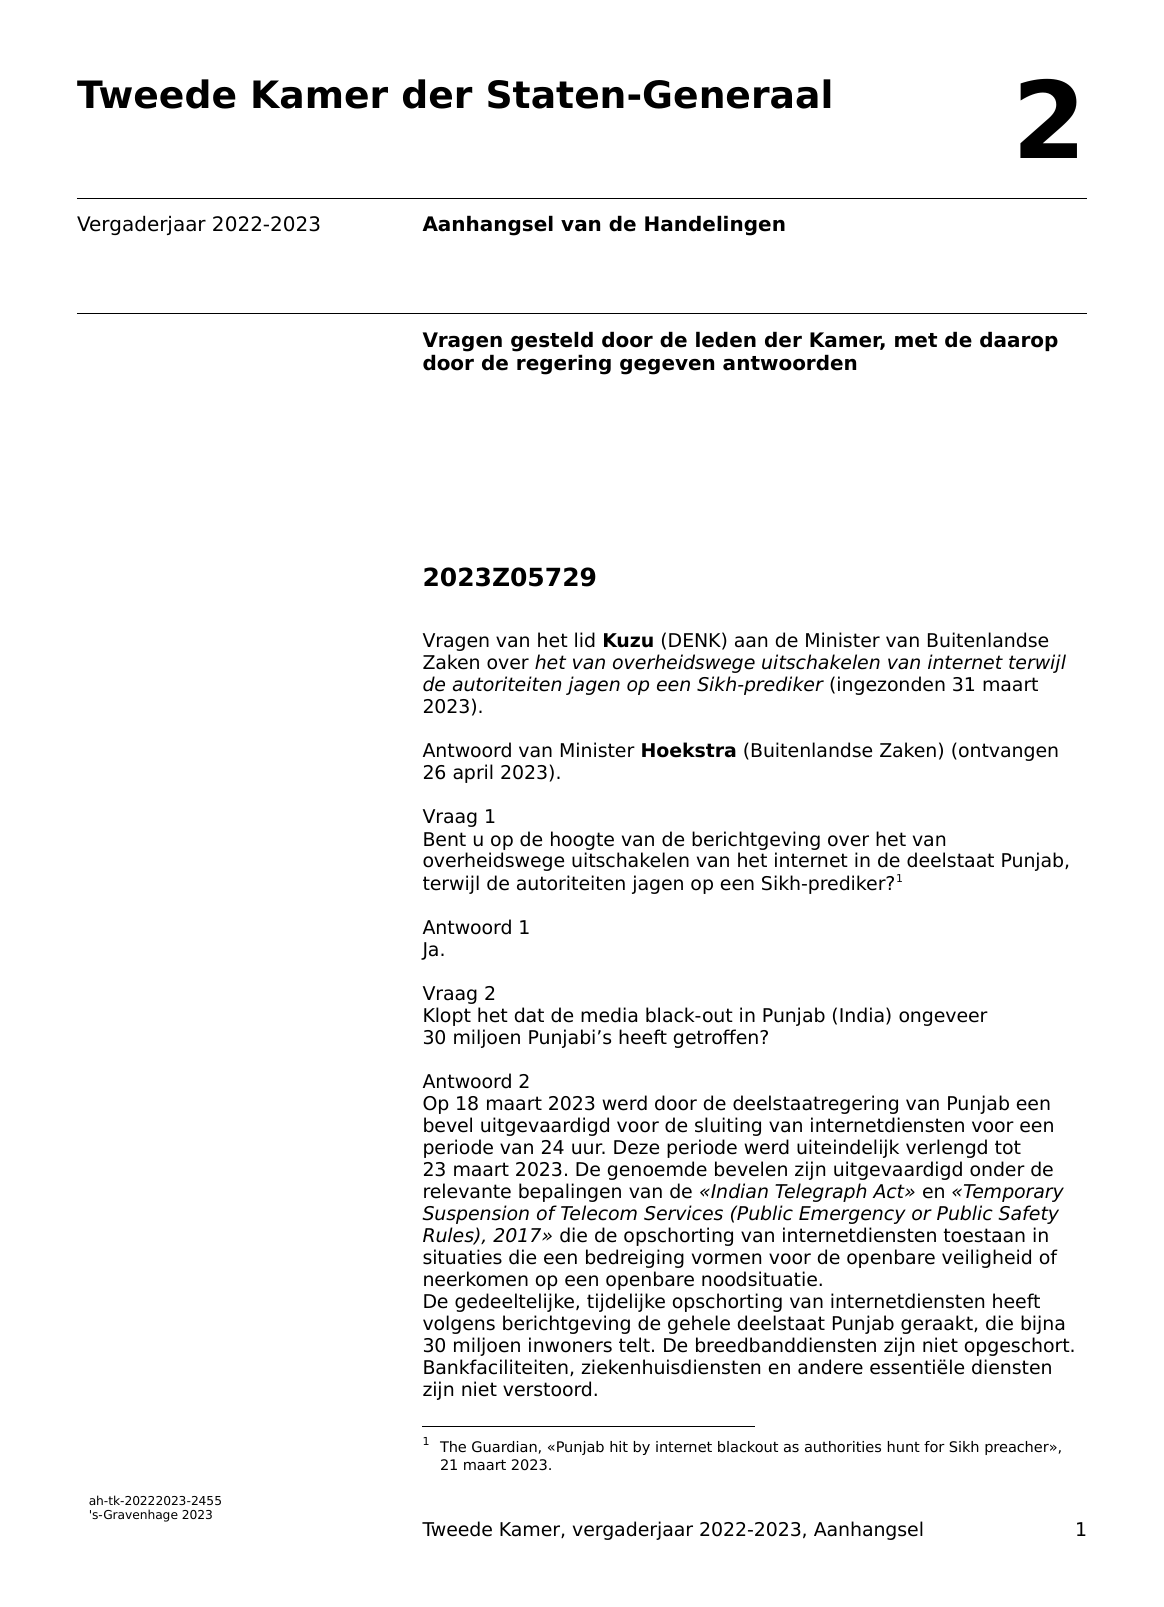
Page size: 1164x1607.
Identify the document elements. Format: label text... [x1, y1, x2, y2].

text Antwoord 2 [422, 1071, 1087, 1093]
table_cell Vragen gesteld door de leden der Kamer, met de daarop door de regering gegeven antwoorden [422, 314, 1087, 375]
text Bent u op de hoogte van de berichtgeving over het van overheidswege uitschakelen van het internet in de deelstaat Punjab, terwijl de autoriteiten jagen op een Sikh-prediker? [422, 828, 1087, 894]
table_header 2 [886, 59, 1087, 198]
text Antwoord van Minister Hoekstra (Buitenlandse Zaken) (ontvangen 26 april 2023). [422, 740, 1087, 784]
text 's-Gravenhage 2023 [88, 1508, 323, 1522]
text ah-tk-20222023-2455 [88, 1494, 323, 1508]
text The Guardian, «Punjab hit by internet blackout as authorities hunt for Sikh preacher», 21 maart 2023. [422, 1435, 1087, 1474]
text Antwoord 1 [422, 917, 1087, 938]
text 2023Z05729 [422, 563, 1087, 592]
text Op 18 maart 2023 werd door de deelstaatregering van Punjab een bevel uitgevaardigd voor de sluiting van internetdiensten voor een periode van 24 uur. Deze periode werd uiteindelijk verlengd tot 23 maart 2023. De genoemde bevelen zijn uitgevaardigd onder de relevante bepalingen van de «Indian Telegraph Act» en «Temporary Suspension of Telecom Services (Public Emergency or Public Safety Rules), 2017» die de opschorting van internetdiensten toestaan in situaties die een bedreiging vormen voor de openbare veiligheid of neerkomen op een openbare noodsituatie. [422, 1093, 1087, 1291]
text Klopt het dat de media black-out in Punjab (India) ongeveer 30 miljoen Punjabi’s heeft getroffen? [422, 1005, 1087, 1049]
text Ja. [422, 938, 1087, 961]
text Vragen van het lid Kuzu (DENK) aan de Minister van Buitenlandse Zaken over het van overheidswege uitschakelen van internet terwijl de autoriteiten jagen op een Sikh-prediker (ingezonden 31 maart 2023). [422, 630, 1087, 718]
text Vraag 1 [422, 806, 1087, 828]
table_cell [77, 314, 422, 375]
text De gedeeltelijke, tijdelijke opschorting van internetdiensten heeft volgens berichtgeving de gehele deelstaat Punjab geraakt, die bijna 30 miljoen inwoners telt. De breedbanddiensten zijn niet opgeschort. Bankfaciliteiten, ziekenhuisdiensten en andere essentiële diensten zijn niet verstoord. [422, 1291, 1087, 1401]
text Vraag 2 [422, 983, 1087, 1005]
table_cell Vergaderjaar 2022-2023 [77, 199, 422, 313]
table_header Tweede Kamer der Staten-Generaal [77, 59, 886, 198]
table_cell Aanhangsel van de Handelingen [422, 199, 1087, 313]
